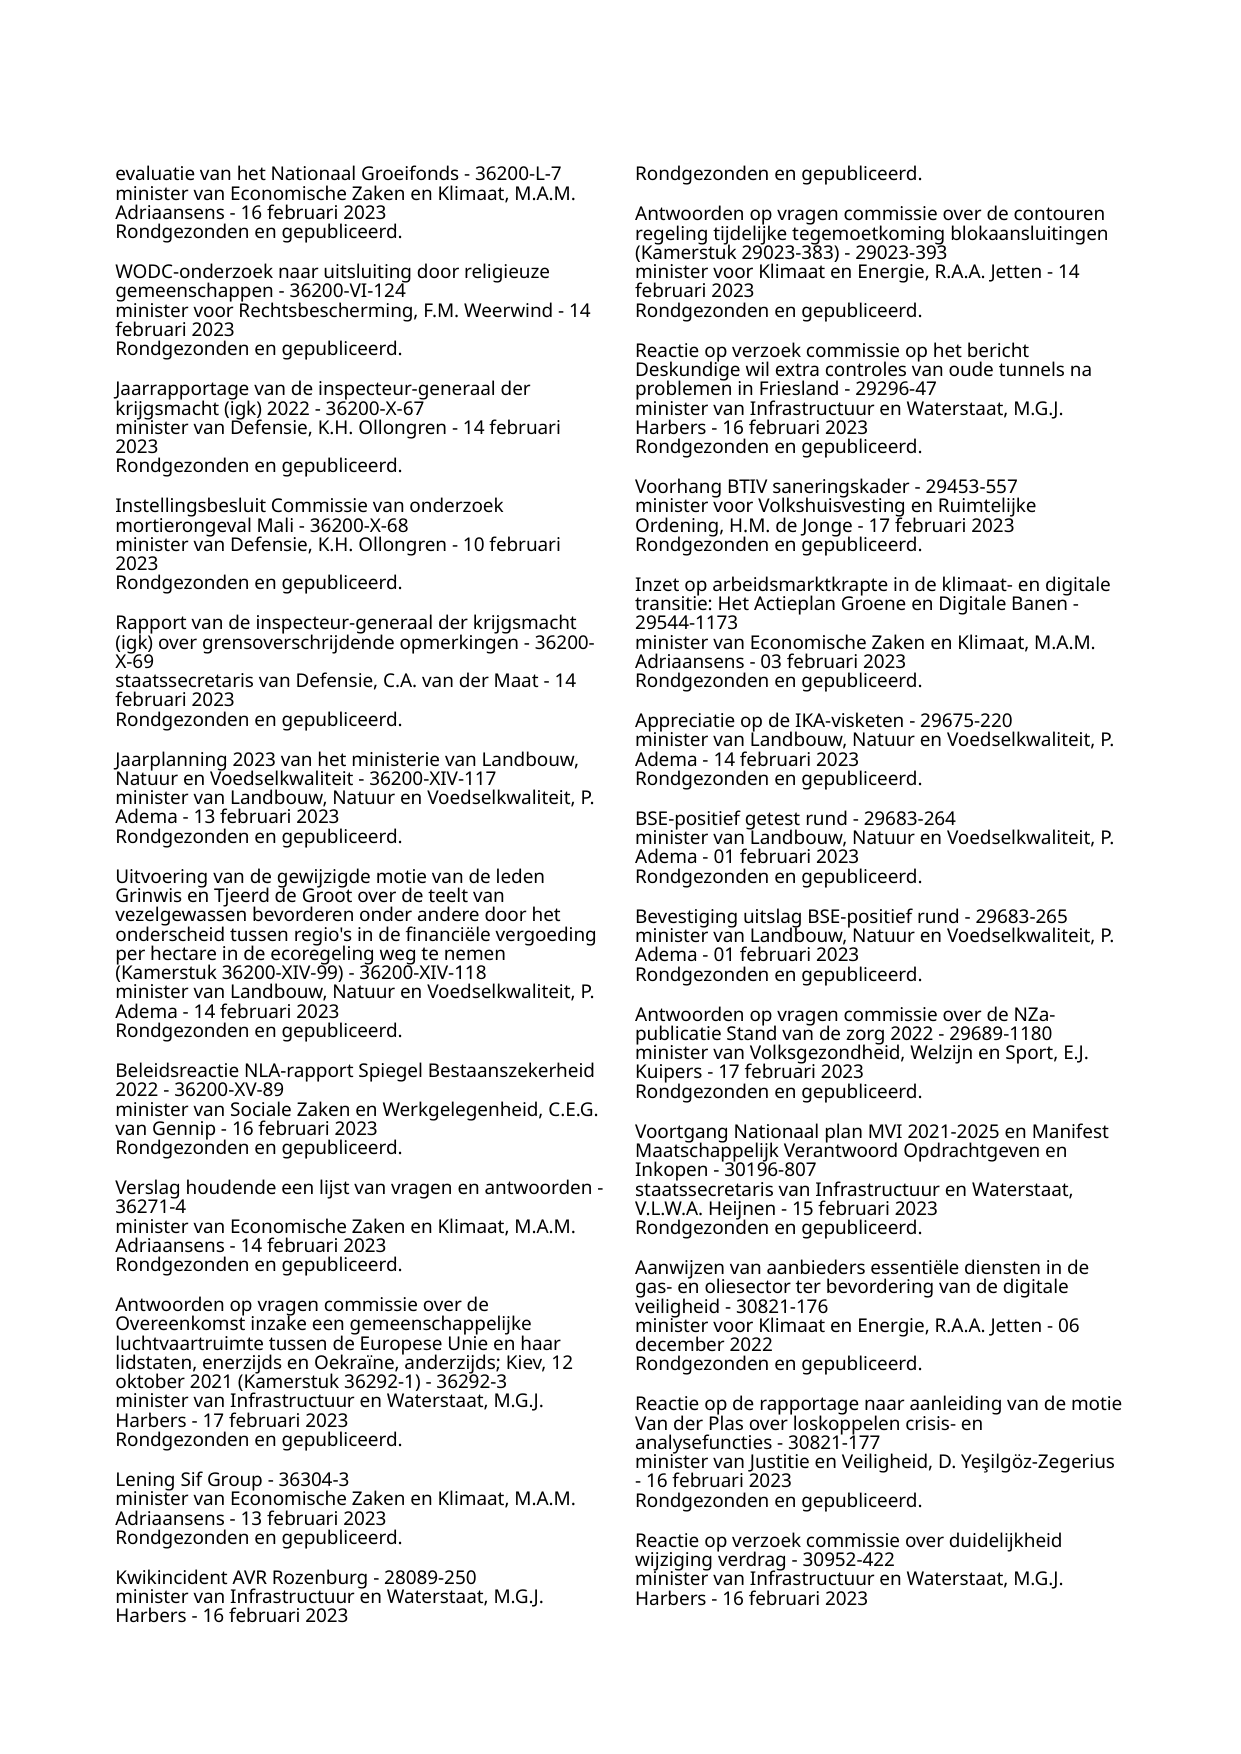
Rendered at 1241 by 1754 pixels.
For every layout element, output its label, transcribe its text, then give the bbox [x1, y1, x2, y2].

text minister van Economische Zaken en Klimaat, M.A.M. Adriaansens - 16 februari 2023 [115, 184, 605, 223]
text Lening Sif Group - 36304-3 [115, 1471, 605, 1490]
text minister van Landbouw, Natuur en Voedselkwaliteit, P. Adema - 14 februari 2023 [115, 983, 605, 1022]
text Rondgezonden en gepubliceerd. [635, 672, 1125, 691]
text Rondgezonden en gepubliceerd. [115, 1139, 605, 1158]
text WODC-onderzoek naar uitsluiting door religieuze gemeenschappen - 36200-VI-124 [115, 263, 605, 302]
text minister van Defensie, K.H. Ollongren - 14 februari 2023 [115, 419, 605, 457]
text Uitvoering van de gewijzigde motie van de leden Grinwis en Tjeerd de Groot over de teelt van vezelgewassen bevorderen onder andere door het onderscheid tussen regio's in de financiële vergoeding per hectare in de ecoregeling weg te nemen (Kamerstuk 36200-XIV-99) - 36200-XIV-118 [115, 868, 605, 983]
text Rondgezonden en gepubliceerd. [115, 1431, 605, 1450]
text staatssecretaris van Defensie, C.A. van der Maat - 14 februari 2023 [115, 672, 605, 711]
text Reactie op de rapportage naar aanleiding van de motie Van der Plas over loskoppelen crisis- en analysefuncties - 30821-177 [635, 1395, 1125, 1453]
text Bevestiging uitslag BSE-positief rund - 29683-265 [635, 908, 1125, 927]
text Verslag houdende een lijst van vragen en antwoorden - 36271-4 [115, 1179, 605, 1218]
text minister van Infrastructuur en Waterstaat, M.G.J. Harbers - 17 februari 2023 [115, 1392, 605, 1431]
text Antwoorden op vragen commissie over de contouren regeling tijdelijke tegemoetkoming blokaansluitingen (Kamerstuk 29023-383) - 29023-393 [635, 205, 1125, 263]
text minister van Infrastructuur en Waterstaat, M.G.J. Harbers - 16 februari 2023 [635, 1570, 1125, 1609]
text minister van Landbouw, Natuur en Voedselkwaliteit, P. Adema - 13 februari 2023 [115, 789, 605, 828]
text minister van Landbouw, Natuur en Voedselkwaliteit, P. Adema - 01 februari 2023 [635, 829, 1125, 868]
text Rondgezonden en gepubliceerd. [115, 1529, 605, 1548]
text Antwoorden op vragen commissie over de Overeenkomst inzake een gemeenschappelijke luchtvaartruimte tussen de Europese Unie en haar lidstaten, enerzijds en Oekraïne, anderzijds; Kiev, 12 oktober 2021 (Kamerstuk 36292-1) - 36292-3 [115, 1296, 605, 1392]
text Reactie op verzoek commissie op het bericht Deskundige wil extra controles van oude tunnels na problemen in Friesland - 29296-47 [635, 342, 1125, 399]
text Rondgezonden en gepubliceerd. [635, 770, 1125, 789]
text Voortgang Nationaal plan MVI 2021-2025 en Manifest Maatschappelijk Verantwoord Opdrachtgeven en Inkopen - 30196-807 [635, 1123, 1125, 1181]
text Rondgezonden en gepubliceerd. [635, 165, 1125, 184]
text Rondgezonden en gepubliceerd. [635, 438, 1125, 457]
text Appreciatie op de IKA-visketen - 29675-220 [635, 712, 1125, 731]
text minister van Justitie en Veiligheid, D. Yeşilgöz-Zegerius - 16 februari 2023 [635, 1453, 1125, 1492]
text Rondgezonden en gepubliceerd. [635, 1219, 1125, 1238]
text minister van Economische Zaken en Klimaat, M.A.M. Adriaansens - 13 februari 2023 [115, 1490, 605, 1529]
text Rondgezonden en gepubliceerd. [635, 536, 1125, 555]
text Inzet op arbeidsmarktkrapte in de klimaat- en digitale transitie: Het Actieplan Groene en Digitale Banen - 29544-1173 [635, 576, 1125, 634]
text Jaarplanning 2023 van het ministerie van Landbouw, Natuur en Voedselkwaliteit - 36200-XIV-117 [115, 751, 605, 789]
text staatssecretaris van Infrastructuur en Waterstaat, V.L.W.A. Heijnen - 15 februari 2023 [635, 1181, 1125, 1219]
text Rapport van de inspecteur-generaal der krijgsmacht (igk) over grensoverschrijdende opmerkingen - 36200-X-69 [115, 614, 605, 672]
text Rondgezonden en gepubliceerd. [115, 1022, 605, 1041]
text minister van Landbouw, Natuur en Voedselkwaliteit, P. Adema - 14 februari 2023 [635, 731, 1125, 770]
text Voorhang BTIV saneringskader - 29453-557 [635, 478, 1125, 497]
text Rondgezonden en gepubliceerd. [115, 574, 605, 594]
text Rondgezonden en gepubliceerd. [635, 1083, 1125, 1102]
text minister van Infrastructuur en Waterstaat, M.G.J. Harbers - 16 februari 2023 [635, 399, 1125, 438]
text Rondgezonden en gepubliceerd. [635, 868, 1125, 887]
text minister van Volksgezondheid, Welzijn en Sport, E.J. Kuipers - 17 februari 2023 [635, 1044, 1125, 1083]
text Rondgezonden en gepubliceerd. [115, 340, 605, 359]
text minister voor Klimaat en Energie, R.A.A. Jetten - 14 februari 2023 [635, 263, 1125, 302]
text Rondgezonden en gepubliceerd. [115, 828, 605, 847]
text Antwoorden op vragen commissie over de NZa-publicatie Stand van de zorg 2022 - 29689-1180 [635, 1006, 1125, 1044]
text minister voor Klimaat en Energie, R.A.A. Jetten - 06 december 2022 [635, 1317, 1125, 1355]
text Rondgezonden en gepubliceerd. [635, 966, 1125, 985]
text Rondgezonden en gepubliceerd. [635, 302, 1125, 321]
text Reactie op verzoek commissie over duidelijkheid wijziging verdrag - 30952-422 [635, 1532, 1125, 1570]
text minister van Infrastructuur en Waterstaat, M.G.J. Harbers - 16 februari 2023 [115, 1588, 605, 1627]
text Rondgezonden en gepubliceerd. [115, 457, 605, 477]
text minister van Sociale Zaken en Werkgelegenheid, C.E.G. van Gennip - 16 februari 2023 [115, 1101, 605, 1139]
text Kwikincident AVR Rozenburg - 28089-250 [115, 1569, 605, 1588]
text evaluatie van het Nationaal Groeifonds - 36200-L-7 [115, 165, 605, 184]
text minister voor Volkshuisvesting en Ruimtelijke Ordening, H.M. de Jonge - 17 februari 2023 [635, 497, 1125, 536]
text Rondgezonden en gepubliceerd. [635, 1492, 1125, 1511]
text Aanwijzen van aanbieders essentiële diensten in de gas- en oliesector ter bevordering van de digitale veiligheid - 30821-176 [635, 1259, 1125, 1317]
text Instellingsbesluit Commissie van onderzoek mortierongeval Mali - 36200-X-68 [115, 497, 605, 536]
text Rondgezonden en gepubliceerd. [635, 1355, 1125, 1375]
text minister voor Rechtsbescherming, F.M. Weerwind - 14 februari 2023 [115, 302, 605, 340]
text Rondgezonden en gepubliceerd. [115, 1256, 605, 1275]
text Rondgezonden en gepubliceerd. [115, 711, 605, 730]
text Jaarrapportage van de inspecteur-generaal der krijgsmacht (igk) 2022 - 36200-X-67 [115, 380, 605, 419]
text minister van Economische Zaken en Klimaat, M.A.M. Adriaansens - 03 februari 2023 [635, 634, 1125, 672]
text minister van Economische Zaken en Klimaat, M.A.M. Adriaansens - 14 februari 2023 [115, 1218, 605, 1256]
text minister van Defensie, K.H. Ollongren - 10 februari 2023 [115, 536, 605, 574]
text Rondgezonden en gepubliceerd. [115, 223, 605, 242]
text Beleidsreactie NLA-rapport Spiegel Bestaanszekerheid 2022 - 36200-XV-89 [115, 1062, 605, 1101]
text BSE-positief getest rund - 29683-264 [635, 810, 1125, 829]
text minister van Landbouw, Natuur en Voedselkwaliteit, P. Adema - 01 februari 2023 [635, 927, 1125, 966]
